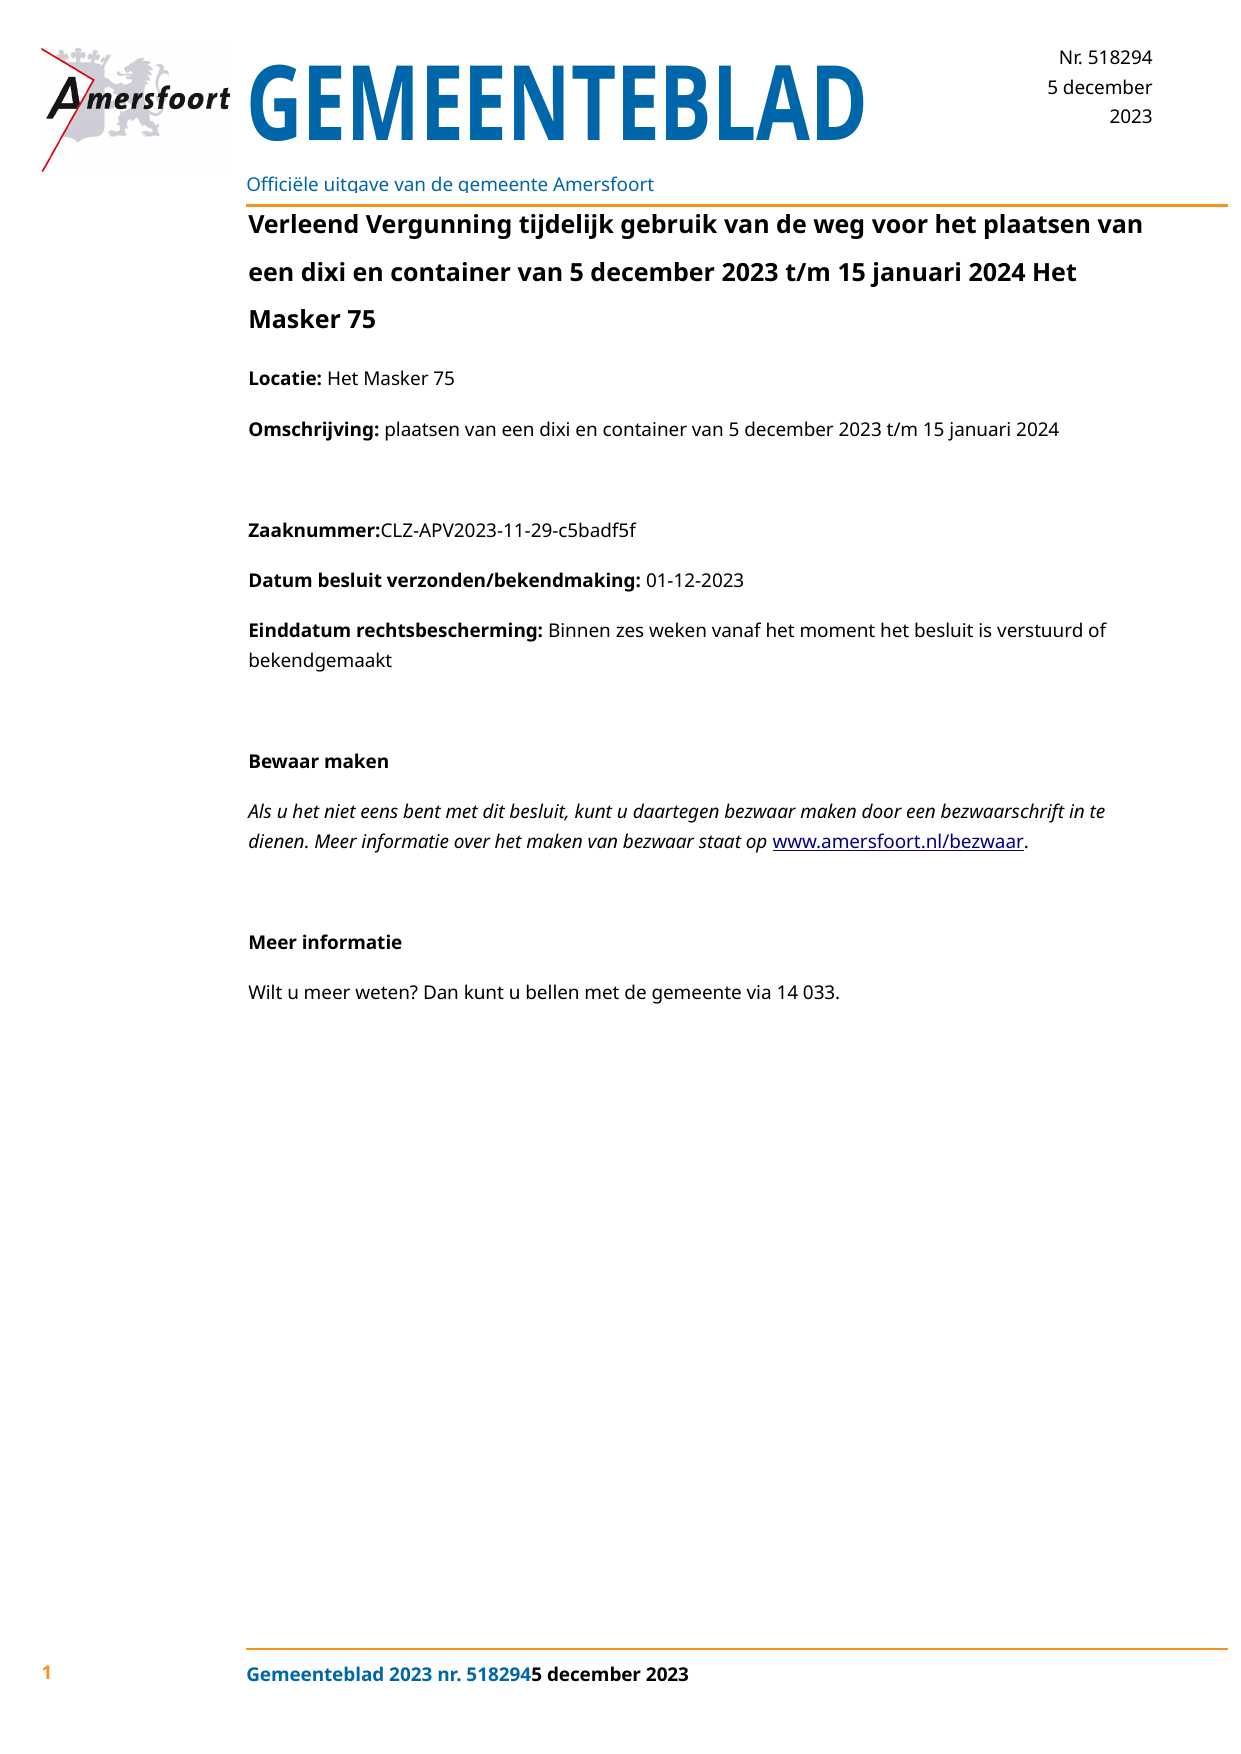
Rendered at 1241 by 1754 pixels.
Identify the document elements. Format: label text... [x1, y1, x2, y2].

text Einddatum rechtsbescherming: Binnen zes weken vanaf het moment het besluit is verstuurd of bekendgemaakt [248, 618, 1152, 673]
text Wilt u meer weten? Dan kunt u bellen met de gemeente via 14 033. [248, 979, 1152, 1005]
text Locatie: Het Masker 75 [248, 366, 1152, 391]
text Verleend Vergunning tijdelijk gebruik van de weg voor het plaatsen van een dixi en container van 5 december 2023 t/m 15 januari 2024 Het Masker 75 [248, 207, 1152, 336]
text Bewaar maken [248, 748, 1152, 774]
text Meer informatie [248, 929, 1152, 954]
picture [41, 47, 231, 172]
text Omschrijving: plaatsen van een dixi en container van 5 december 2023 t/m 15 januari 2024 [248, 416, 1152, 442]
text Als u het niet eens bent met dit besluit, kunt u daartegen bezwaar maken door een bezwaarschrift in te dienen. Meer informatie over het maken van bezwaar staat op www.amersfoort.nl/bezwaar. [248, 798, 1152, 854]
text Zaaknummer:CLZ-APV2023-11-29-c5badf5f [248, 517, 1152, 542]
text Datum besluit verzonden/bekendmaking: 01-12-2023 [248, 567, 1152, 593]
